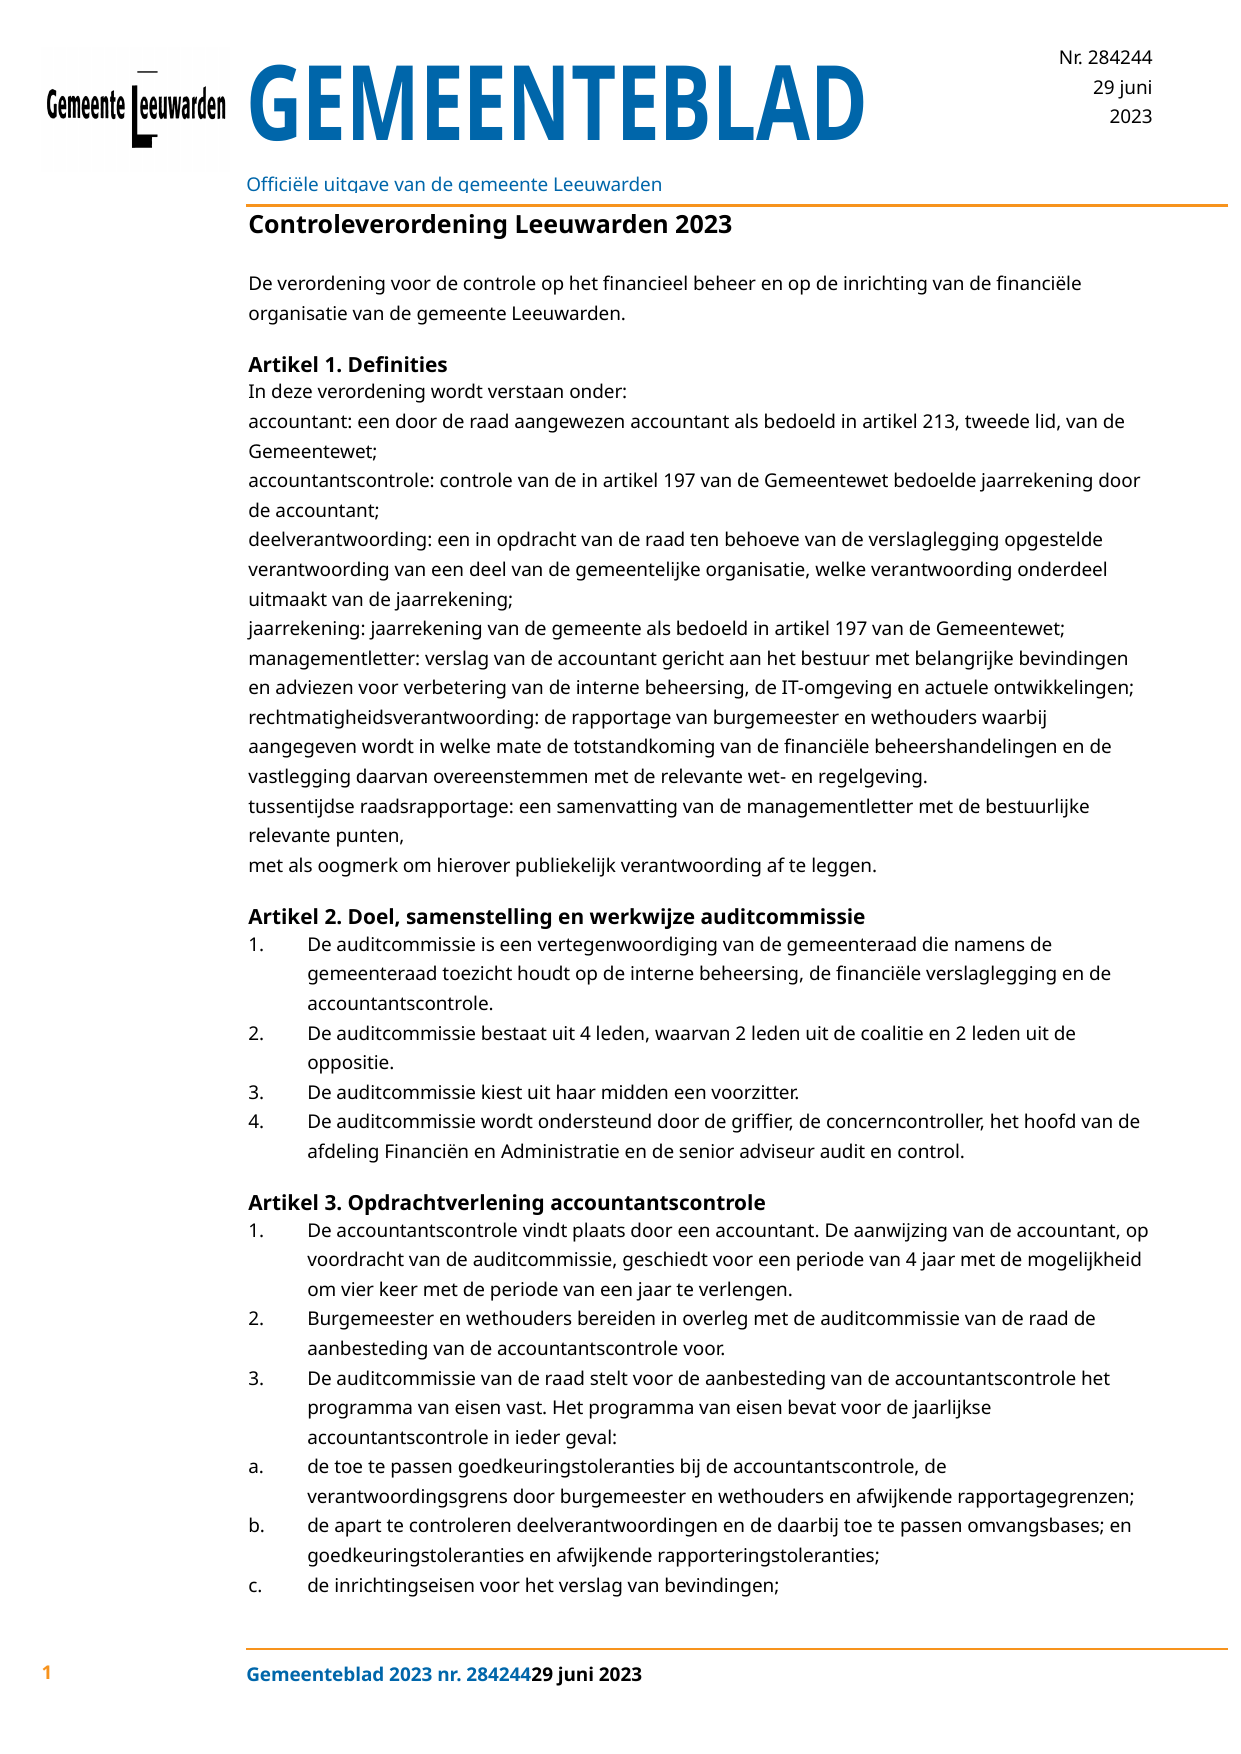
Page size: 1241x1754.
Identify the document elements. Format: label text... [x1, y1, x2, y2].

list de inrichtingseisen voor het verslag van bevindingen; [248, 1572, 1152, 1598]
list De auditcommissie wordt ondersteund door de griffier, de concerncontroller, het hoofd van de afdeling Financiën en Administratie en de senior adviseur audit en control. [248, 1108, 1152, 1164]
text met als oogmerk om hierover publiekelijk verantwoording af te leggen. [248, 852, 1152, 878]
text managementletter: verslag van de accountant gericht aan het bestuur met belangrijke bevindingen en adviezen voor verbetering van de interne beheersing, de IT-omgeving en actuele ontwikkelingen; [248, 645, 1152, 700]
text deelverantwoording: een in opdracht van de raad ten behoeve van de verslaglegging opgestelde verantwoording van een deel van de gemeentelijke organisatie, welke verantwoording onderdeel uitmaakt van de jaarrekening; [248, 527, 1152, 612]
text jaarrekening: jaarrekening van de gemeente als bedoeld in artikel 197 van de Gemeentewet; [248, 615, 1152, 641]
text In deze verordening wordt verstaan onder: [248, 379, 1152, 404]
text tussentijdse raadsrapportage: een samenvatting van de managementletter met de bestuurlijke relevante punten, [248, 793, 1152, 848]
text Controleverordening Leeuwarden 2023 [248, 207, 1152, 241]
text Artikel 2. Doel, samenstelling en werkwijze auditcommissie [248, 902, 1152, 931]
picture [41, 47, 231, 172]
text accountant: een door de raad aangewezen accountant als bedoeld in artikel 213, tweede lid, van de Gemeentewet; [248, 408, 1152, 464]
list De auditcommissie bestaat uit 4 leden, waarvan 2 leden uit de coalitie en 2 leden uit de oppositie. [248, 1020, 1152, 1075]
list Burgemeester en wethouders bereiden in overleg met de auditcommissie van de raad de aanbesteding van de accountantscontrole voor. [248, 1306, 1152, 1361]
text accountantscontrole: controle van de in artikel 197 van de Gemeentewet bedoelde jaarrekening door de accountant; [248, 467, 1152, 523]
list de toe te passen goedkeuringstoleranties bij de accountantscontrole, de verantwoordingsgrens door burgemeester en wethouders en afwijkende rapportagegrenzen; [248, 1453, 1152, 1509]
list De auditcommissie kiest uit haar midden een voorzitter. [248, 1079, 1152, 1104]
text Artikel 1. Definities [248, 350, 1152, 379]
list De auditcommissie van de raad stelt voor de aanbesteding van de accountantscontrole het programma van eisen vast. Het programma van eisen bevat voor de jaarlijkse accountantscontrole in ieder geval: [248, 1365, 1152, 1450]
list De auditcommissie is een vertegenwoordiging van de gemeenteraad die namens de gemeenteraad toezicht houdt op de interne beheersing, de financiële verslaglegging en de accountantscontrole. [248, 931, 1152, 1016]
text De verordening voor de controle op het financieel beheer en op de inrichting van de financiële organisatie van de gemeente Leeuwarden. [248, 270, 1152, 326]
text Artikel 3. Opdrachtverlening accountantscontrole [248, 1188, 1152, 1217]
text rechtmatigheidsverantwoording: de rapportage van burgemeester en wethouders waarbij aangegeven wordt in welke mate de totstandkoming van de financiële beheershandelingen en de vastlegging daarvan overeenstemmen met de relevante wet- en regelgeving. [248, 704, 1152, 789]
list de apart te controleren deelverantwoordingen en de daarbij toe te passen omvangsbases; en goedkeuringstoleranties en afwijkende rapporteringstoleranties; [248, 1513, 1152, 1568]
list De accountantscontrole vindt plaats door een accountant. De aanwijzing van de accountant, op voordracht van de auditcommissie, geschiedt voor een periode van 4 jaar met de mogelijkheid om vier keer met de periode van een jaar te verlengen. [248, 1217, 1152, 1302]
